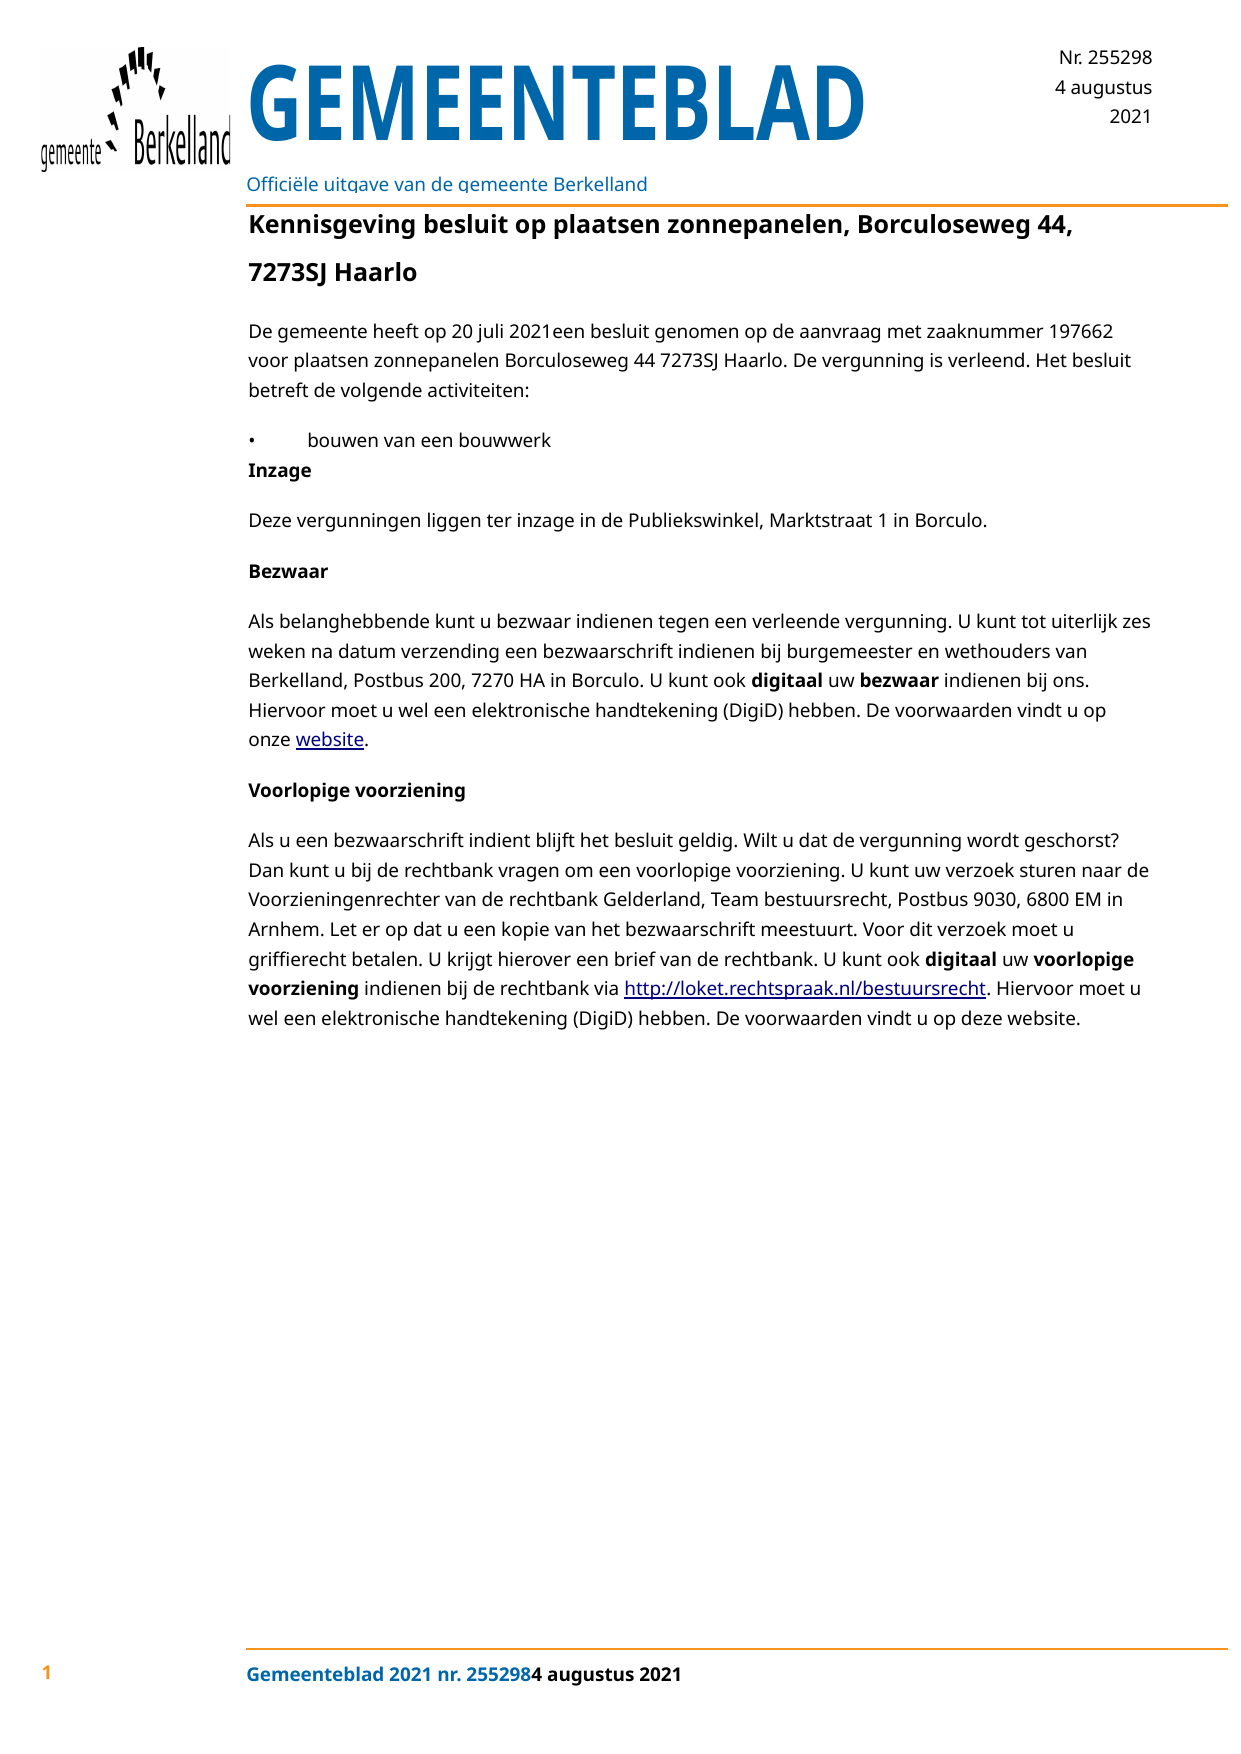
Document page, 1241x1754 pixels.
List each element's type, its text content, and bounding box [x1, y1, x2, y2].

text Bezwaar [248, 558, 1152, 584]
text De gemeente heeft op 20 juli 2021een besluit genomen op de aanvraag met zaaknummer 197662 voor plaatsen zonnepanelen Borculoseweg 44 7273SJ Haarlo. De vergunning is verleend. Het besluit betreft de volgende activiteiten: [248, 318, 1152, 403]
text Als belanghebbende kunt u bezwaar indienen tegen een verleende vergunning. U kunt tot uiterlijk zes weken na datum verzending een bezwaarschrift indienen bij burgemeester en wethouders van Berkelland, Postbus 200, 7270 HA in Borculo. U kunt ook digitaal uw bezwaar indienen bij ons. Hiervoor moet u wel een elektronische handtekening (DigiD) hebben. De voorwaarden vindt u op onze website. [248, 608, 1152, 752]
picture [41, 47, 231, 172]
text Als u een bezwaarschrift indient blijft het besluit geldig. Wilt u dat de vergunning wordt geschorst? Dan kunt u bij de rechtbank vragen om een voorlopige voorziening. U kunt uw verzoek sturen naar de Voorzieningenrechter van de rechtbank Gelderland, Team bestuursrecht, Postbus 9030, 6800 EM in Arnhem. Let er op dat u een kopie van het bezwaarschrift meestuurt. Voor dit verzoek moet u griffierecht betalen. U krijgt hierover een brief van de rechtbank. U kunt ook digitaal uw voorlopige voorziening indienen bij de rechtbank via http://loket.rechtspraak.nl/bestuursrecht. Hiervoor moet u wel een elektronische handtekening (DigiD) hebben. De voorwaarden vindt u op deze website. [248, 827, 1152, 1031]
list bouwen van een bouwwerk [248, 427, 1152, 453]
text Inzage [248, 457, 1152, 483]
text Deze vergunningen liggen ter inzage in de Publiekswinkel, Marktstraat 1 in Borculo. [248, 507, 1152, 533]
text Kennisgeving besluit op plaatsen zonnepanelen, Borculoseweg 44, 7273SJ Haarlo [248, 207, 1152, 288]
text Voorlopige voorziening [248, 777, 1152, 803]
